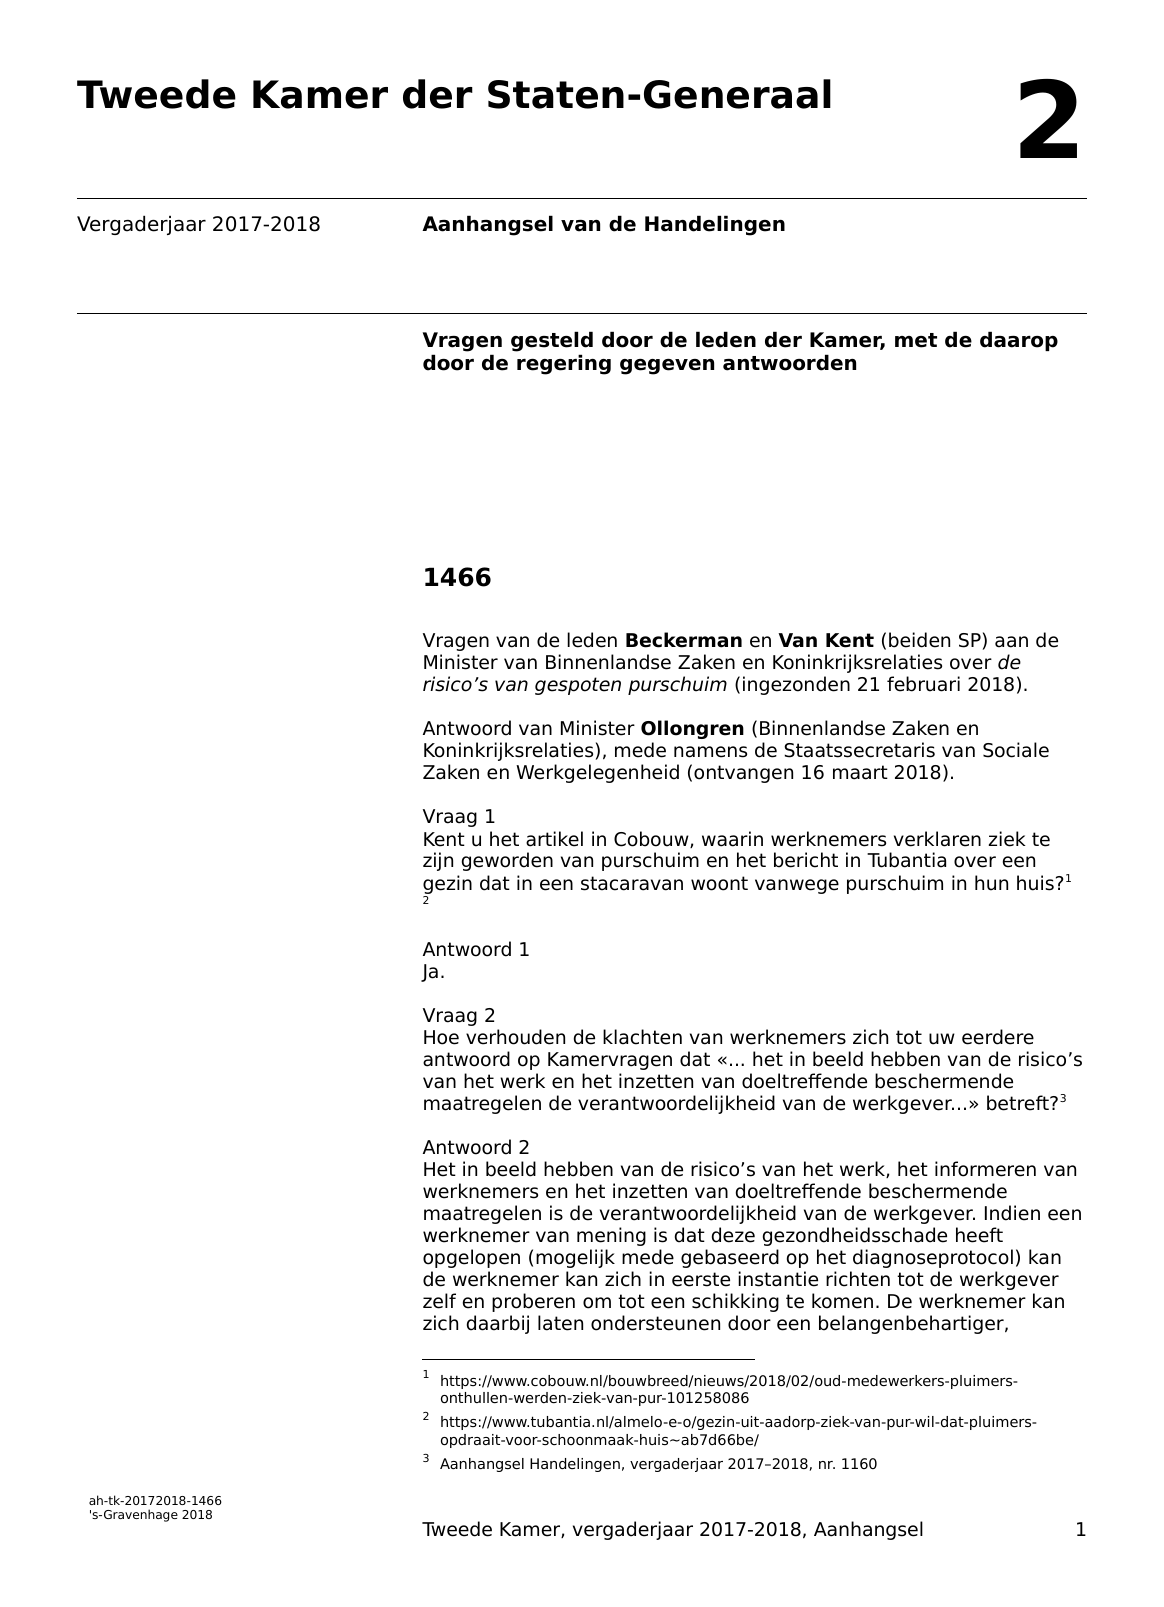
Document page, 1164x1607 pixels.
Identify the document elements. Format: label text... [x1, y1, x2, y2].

text ah-tk-20172018-1466 [88, 1494, 323, 1508]
text https://www.cobouw.nl/bouwbreed/nieuws/2018/02/oud-medewerkers-pluimers-onthullen-werden-ziek-van-pur-101258086 [422, 1368, 1087, 1407]
text Vraag 2 [422, 1005, 1087, 1027]
text Hoe verhouden de klachten van werknemers zich tot uw eerdere antwoord op Kamervragen dat «... het in beeld hebben van de risico’s van het werk en het inzetten van doeltreffende beschermende maatregelen de verantwoordelijkheid van de werkgever...» betreft? [422, 1027, 1087, 1114]
text Vragen van de leden Beckerman en Van Kent (beiden SP) aan de Minister van Binnenlandse Zaken en Koninkrijksrelaties over de risico’s van gespoten purschuim (ingezonden 21 februari 2018). [422, 630, 1087, 696]
text https://www.tubantia.nl/almelo-e-o/gezin-uit-aadorp-ziek-van-pur-wil-dat-pluimers-opdraait-voor-schoonmaak-huis~ab7d66be/ [422, 1410, 1087, 1449]
table_cell Aanhangsel van de Handelingen [422, 199, 1087, 313]
table_cell Vragen gesteld door de leden der Kamer, met de daarop door de regering gegeven antwoorden [422, 314, 1087, 375]
table_cell [77, 314, 422, 375]
text Antwoord 1 [422, 938, 1087, 961]
table_header 2 [886, 59, 1087, 198]
text Het in beeld hebben van de risico’s van het werk, het informeren van werknemers en het inzetten van doeltreffende beschermende maatregelen is de verantwoordelijkheid van de werkgever. Indien een werknemer van mening is dat deze gezondheidsschade heeft opgelopen (mogelijk mede gebaseerd op het diagnoseprotocol) kan de werknemer kan zich in eerste instantie richten tot de werkgever zelf en proberen om tot een schikking te komen. De werknemer kan zich daarbij laten ondersteunen door een belangenbehartiger, [422, 1159, 1087, 1334]
text Kent u het artikel in Cobouw, waarin werknemers verklaren ziek te zijn geworden van purschuim en het bericht in Tubantia over een gezin dat in een stacaravan woont vanwege purschuim in hun huis? [422, 828, 1087, 916]
text Ja. [422, 961, 1087, 982]
table_header Tweede Kamer der Staten-Generaal [77, 59, 886, 198]
table_cell Vergaderjaar 2017-2018 [77, 199, 422, 313]
text Antwoord 2 [422, 1137, 1087, 1159]
text Aanhangsel Handelingen, vergaderjaar 2017–2018, nr. 1160 [422, 1452, 1087, 1474]
text 1466 [422, 563, 1087, 592]
text 's-Gravenhage 2018 [88, 1508, 323, 1522]
text Vraag 1 [422, 806, 1087, 828]
text Antwoord van Minister Ollongren (Binnenlandse Zaken en Koninkrijksrelaties), mede namens de Staatssecretaris van Sociale Zaken en Werkgelegenheid (ontvangen 16 maart 2018). [422, 718, 1087, 784]
